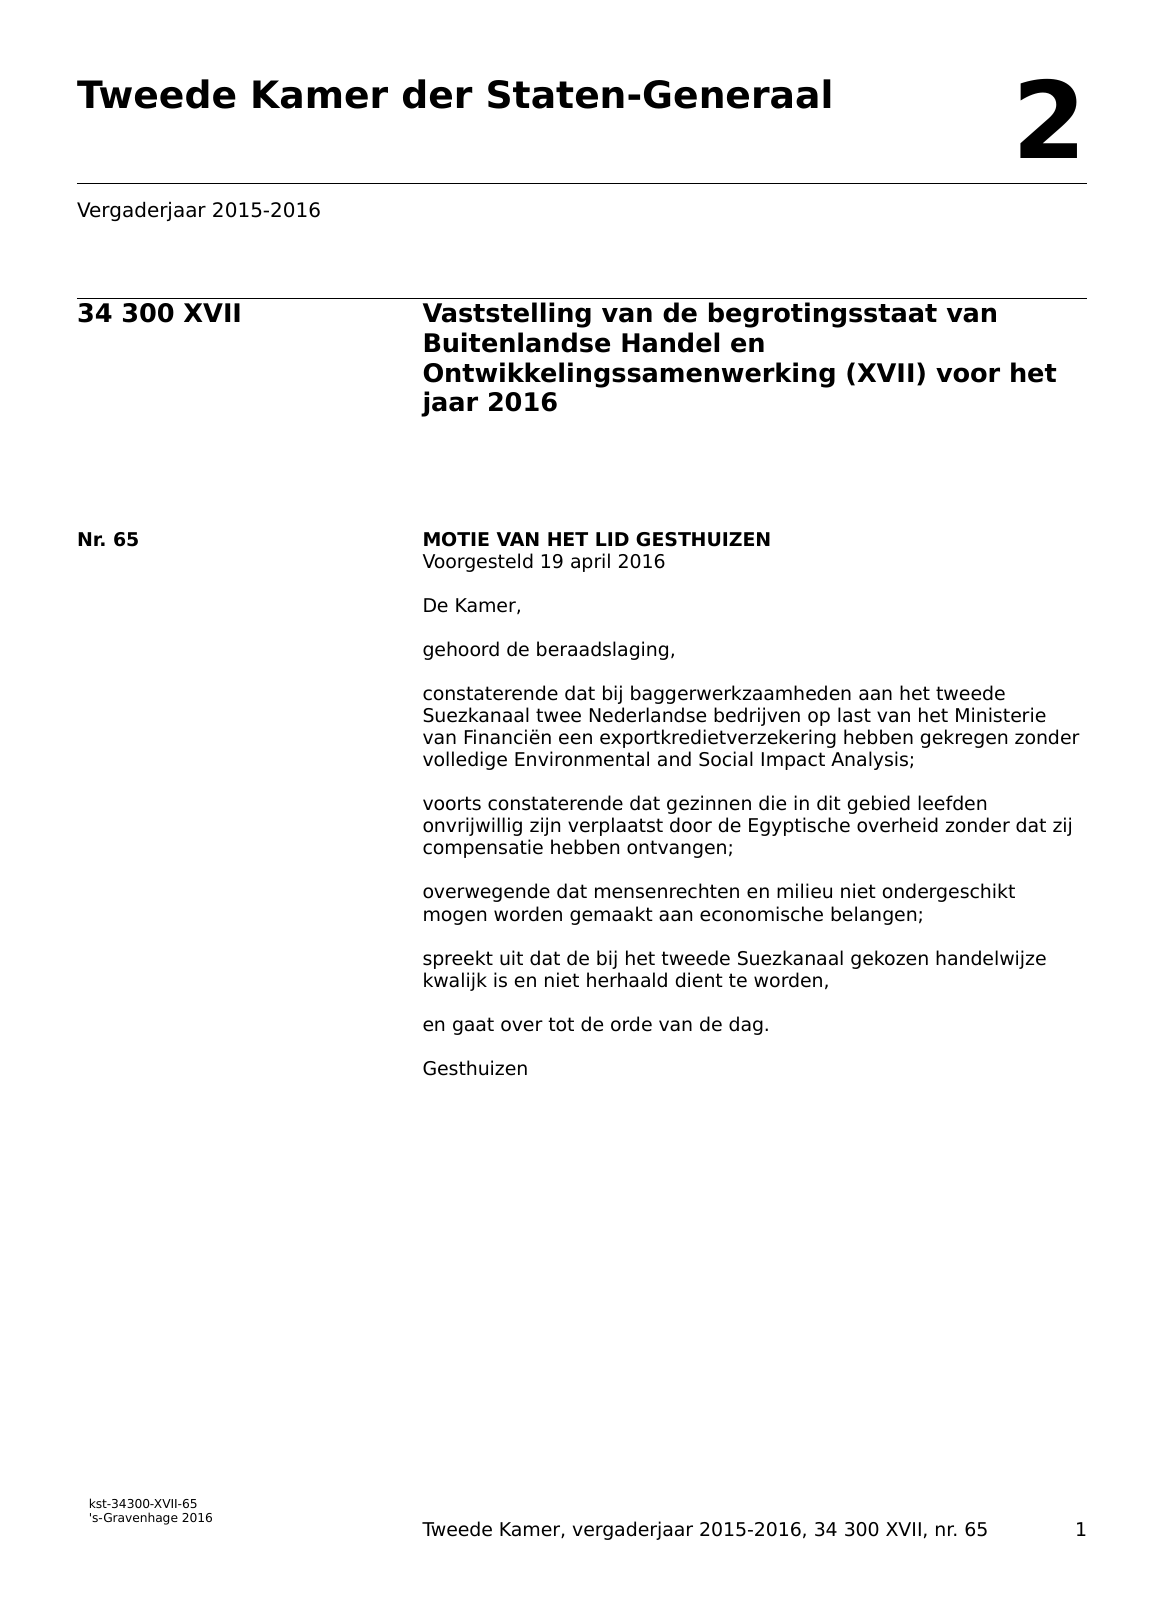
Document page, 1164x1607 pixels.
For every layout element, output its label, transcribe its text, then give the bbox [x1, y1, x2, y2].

text kst-34300-XVII-65 [88, 1497, 323, 1511]
table_cell Vergaderjaar 2015-2016 [77, 184, 1087, 298]
text Voorgesteld 19 april 2016 [422, 551, 1087, 573]
text constaterende dat bij baggerwerkzaamheden aan het tweede Suezkanaal twee Nederlandse bedrijven op last van het Ministerie van Financiën een exportkredietverzekering hebben gekregen zonder volledige Environmental and Social Impact Analysis; [422, 683, 1087, 771]
table_header 2 [886, 59, 1087, 183]
text Gesthuizen [422, 1058, 1087, 1080]
subtitle 34 300 XVII Vaststelling van de begrotingsstaat van Buitenlandse Handel en Ontwikkelingssamenwerking (XVII) voor het jaar 2016 [77, 299, 1087, 418]
text overwegende dat mensenrechten en milieu niet ondergeschikt mogen worden gemaakt aan economische belangen; [422, 881, 1087, 925]
text spreekt uit dat de bij het tweede Suezkanaal gekozen handelwijze kwalijk is en niet herhaald dient te worden, [422, 948, 1087, 992]
text De Kamer, [422, 595, 1087, 617]
table_header Tweede Kamer der Staten-Generaal [77, 59, 886, 183]
text 's-Gravenhage 2016 [88, 1511, 323, 1525]
text en gaat over tot de orde van de dag. [422, 1014, 1087, 1036]
text voorts constaterende dat gezinnen die in dit gebied leefden onvrijwillig zijn verplaatst door de Egyptische overheid zonder dat zij compensatie hebben ontvangen; [422, 793, 1087, 859]
text gehoord de beraadslaging, [422, 639, 1087, 661]
subtitle Nr. 65 MOTIE VAN HET LID GESTHUIZEN [77, 529, 1087, 551]
